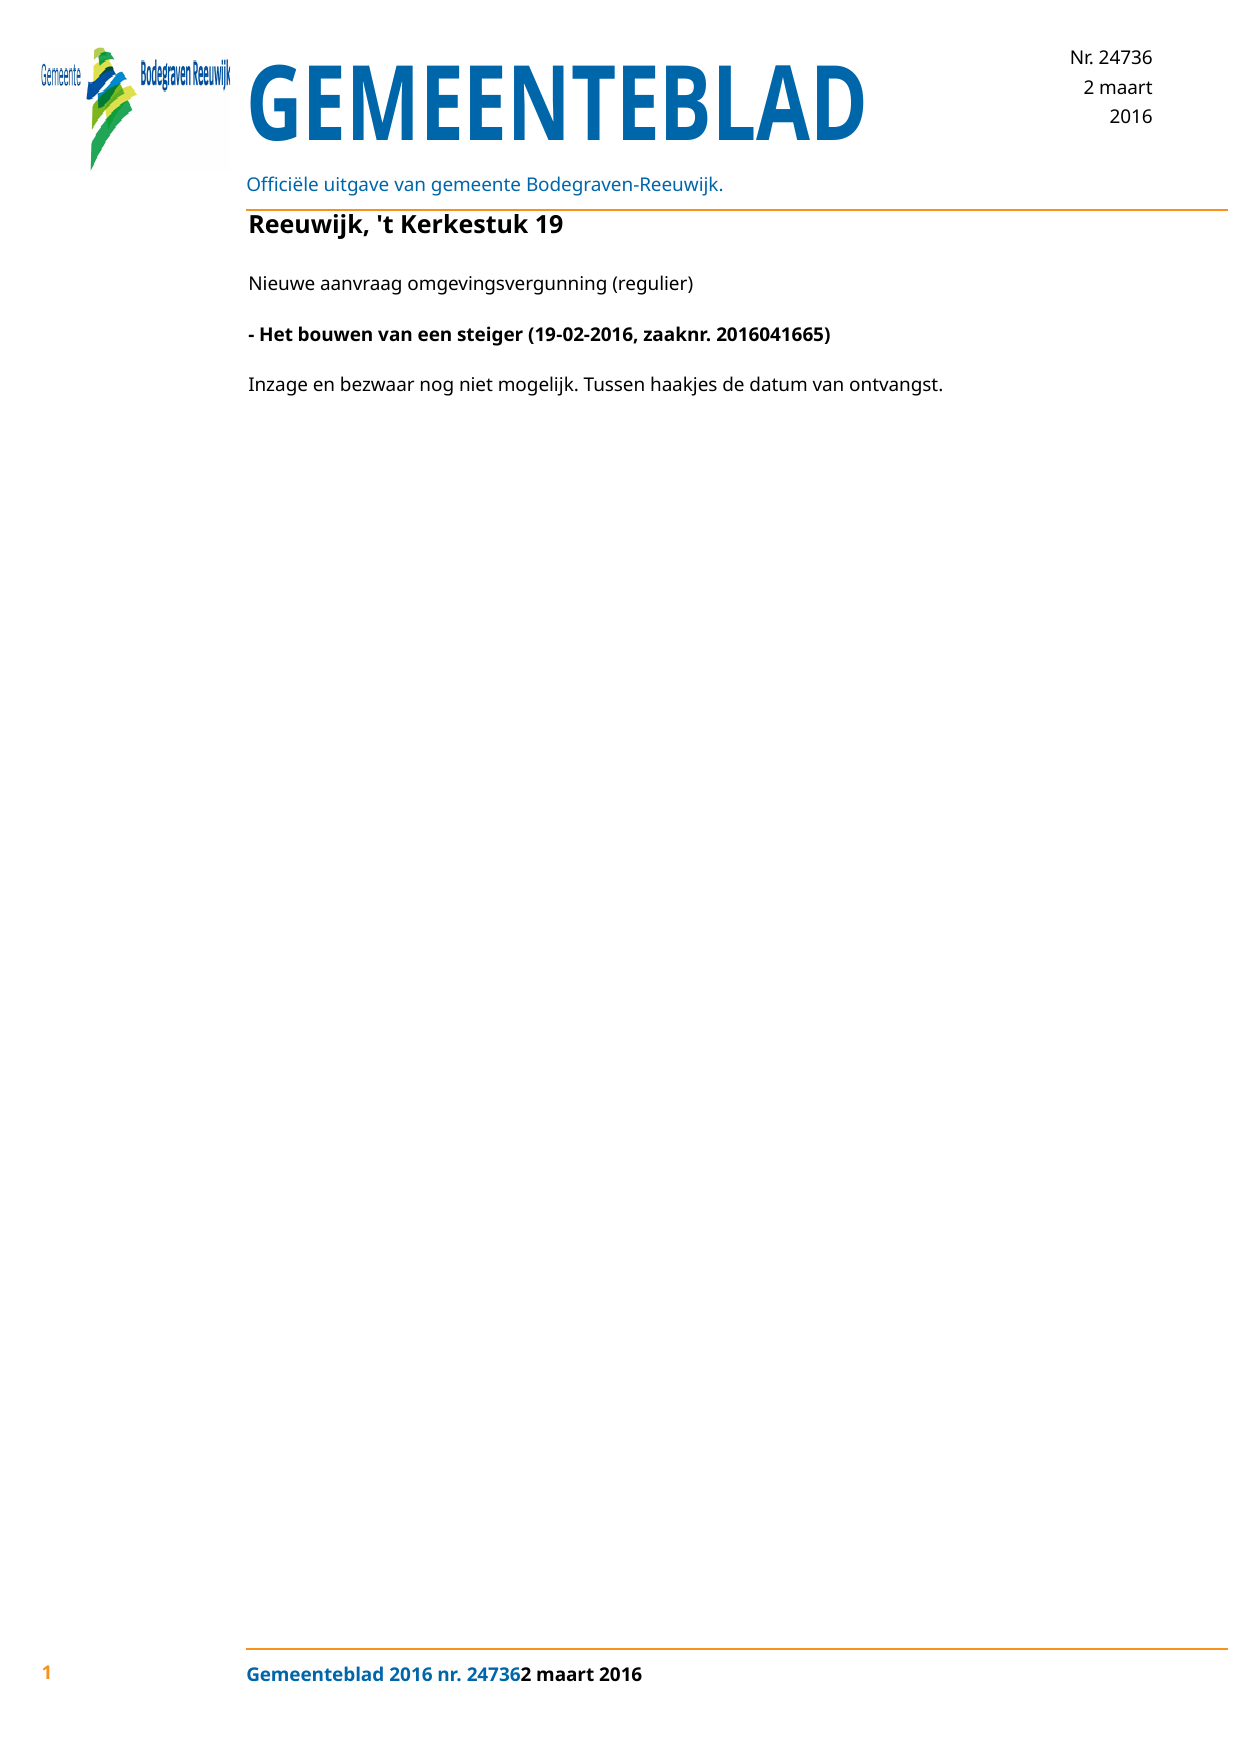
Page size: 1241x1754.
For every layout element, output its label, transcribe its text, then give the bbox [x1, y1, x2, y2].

text - Het bouwen van een steiger (19‑02‑2016, zaaknr. 2016041665) [248, 321, 1152, 346]
text Inzage en bezwaar nog niet mogelijk. Tussen haakjes de datum van ontvangst. [248, 371, 1152, 397]
picture [41, 47, 231, 172]
text Reeuwijk, 't Kerkestuk 19 [248, 211, 1152, 241]
text Nieuwe aanvraag omgevingsvergunning (regulier) [248, 270, 1152, 296]
